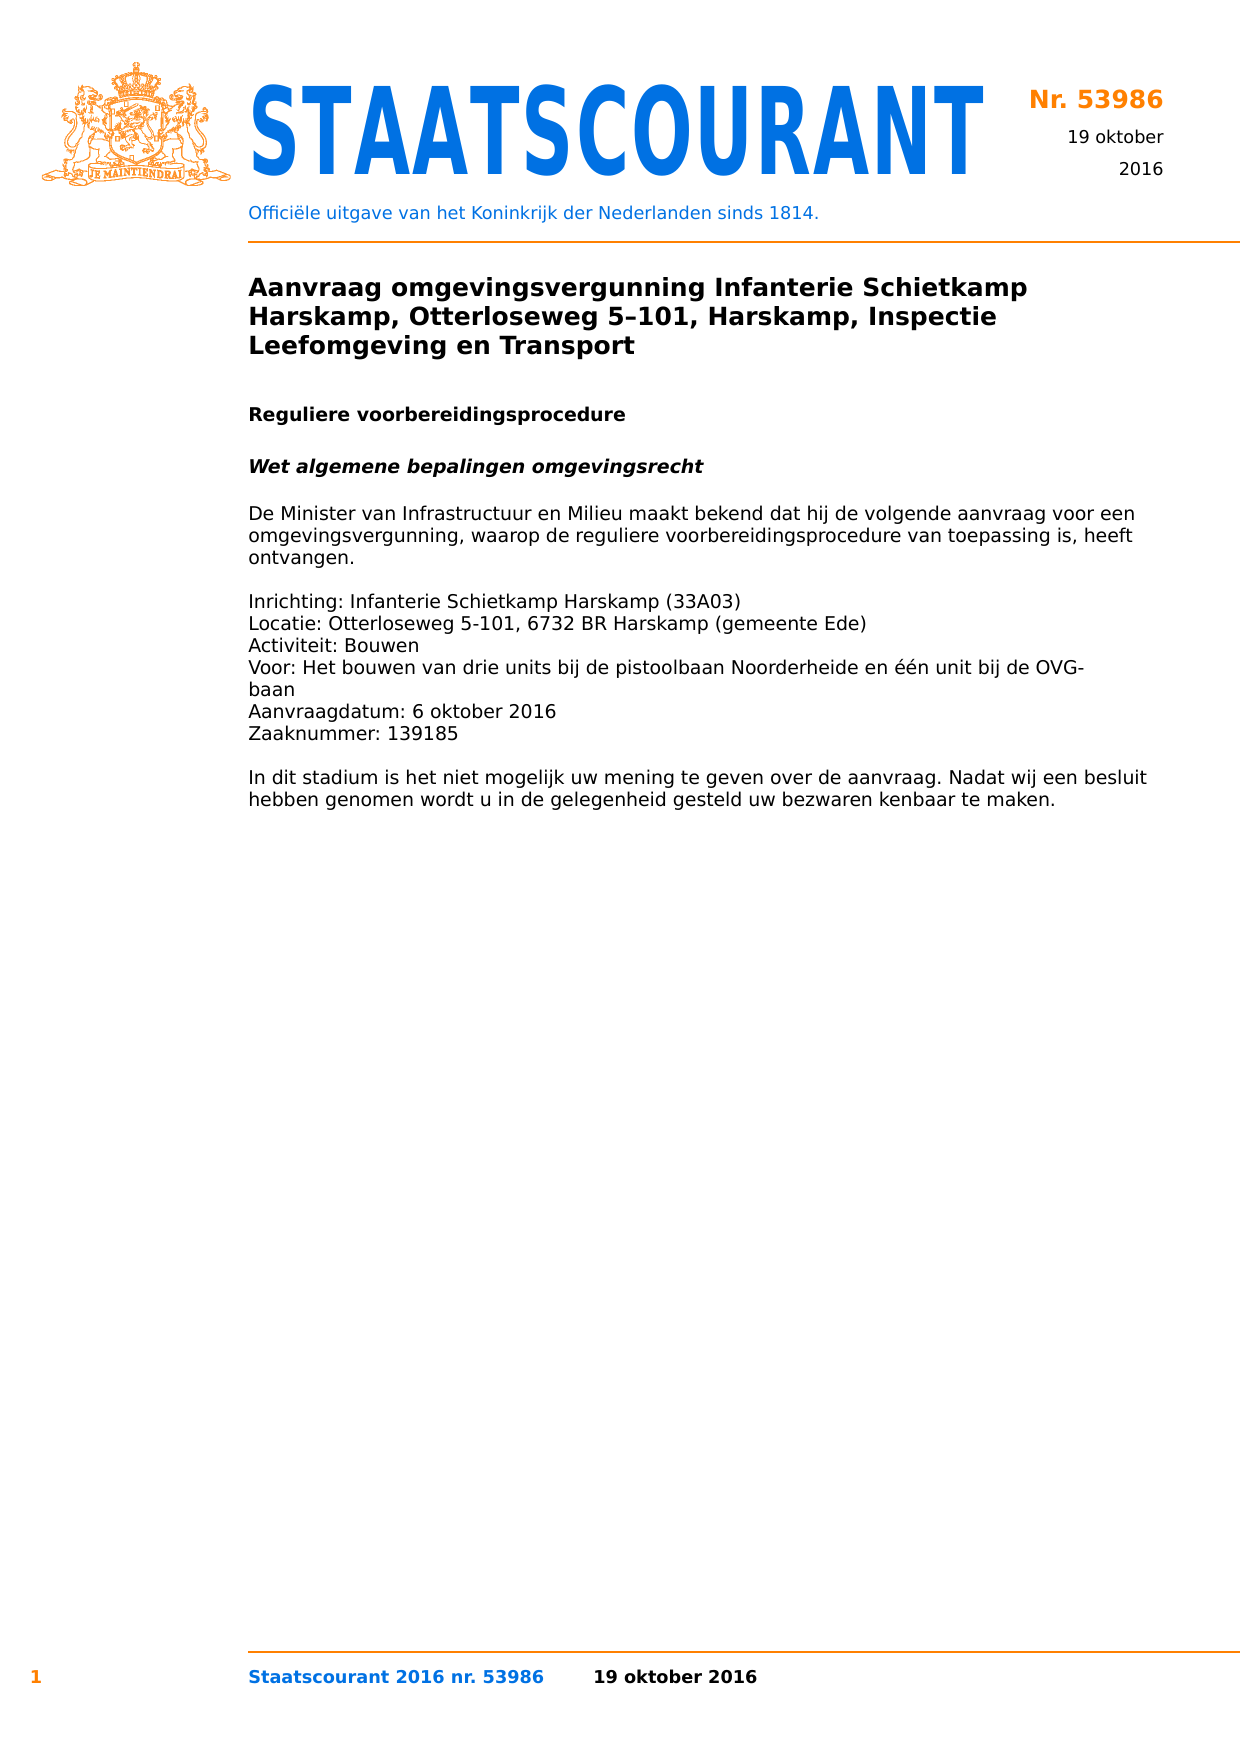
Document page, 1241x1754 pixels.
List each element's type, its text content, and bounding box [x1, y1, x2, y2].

text Aanvraagdatum: 6 oktober 2016 [248, 701, 1163, 723]
picture [41, 62, 231, 186]
subtitle Reguliere voorbereidingsprocedure [248, 404, 1163, 426]
table_cell 2016 [998, 153, 1240, 203]
text Voor: Het bouwen van drie units bij de pistoolbaan Noorderheide en één unit bij de OVG- [248, 657, 1163, 679]
table_cell Officiële uitgave van het Koninkrijk der Nederlanden sinds 1814. [248, 203, 1240, 241]
table_header Nr. 53986 [998, 62, 1240, 121]
text De Minister van Infrastructuur en Milieu maakt bekend dat hij de volgende aanvraag voor een omgevingsvergunning, waarop de reguliere voorbereidingsprocedure van toepassing is, heeft ontvangen. [248, 503, 1163, 569]
table_header STAATSCOURANT [248, 62, 998, 203]
table_cell 19 oktober [998, 121, 1240, 153]
subtitle Aanvraag omgevingsvergunning Infanterie Schietkamp Harskamp, Otterloseweg 5–101, Harskamp, Inspectie Leefomgeving en Transport [248, 273, 1163, 361]
text In dit stadium is het niet mogelijk uw mening te geven over de aanvraag. Nadat wij een besluit hebben genomen wordt u in de gelegenheid gesteld uw bezwaren kenbaar te maken. [248, 767, 1163, 811]
text Zaaknummer: 139185 [248, 723, 1163, 745]
text baan [248, 679, 1163, 701]
text Activiteit: Bouwen [248, 635, 1163, 657]
text Locatie: Otterloseweg 5-101, 6732 BR Harskamp (gemeente Ede) [248, 613, 1163, 635]
subtitle Wet algemene bepalingen omgevingsrecht [248, 456, 1163, 478]
text Inrichting: Infanterie Schietkamp Harskamp (33A03) [248, 591, 1163, 613]
table_header [25, 62, 248, 241]
